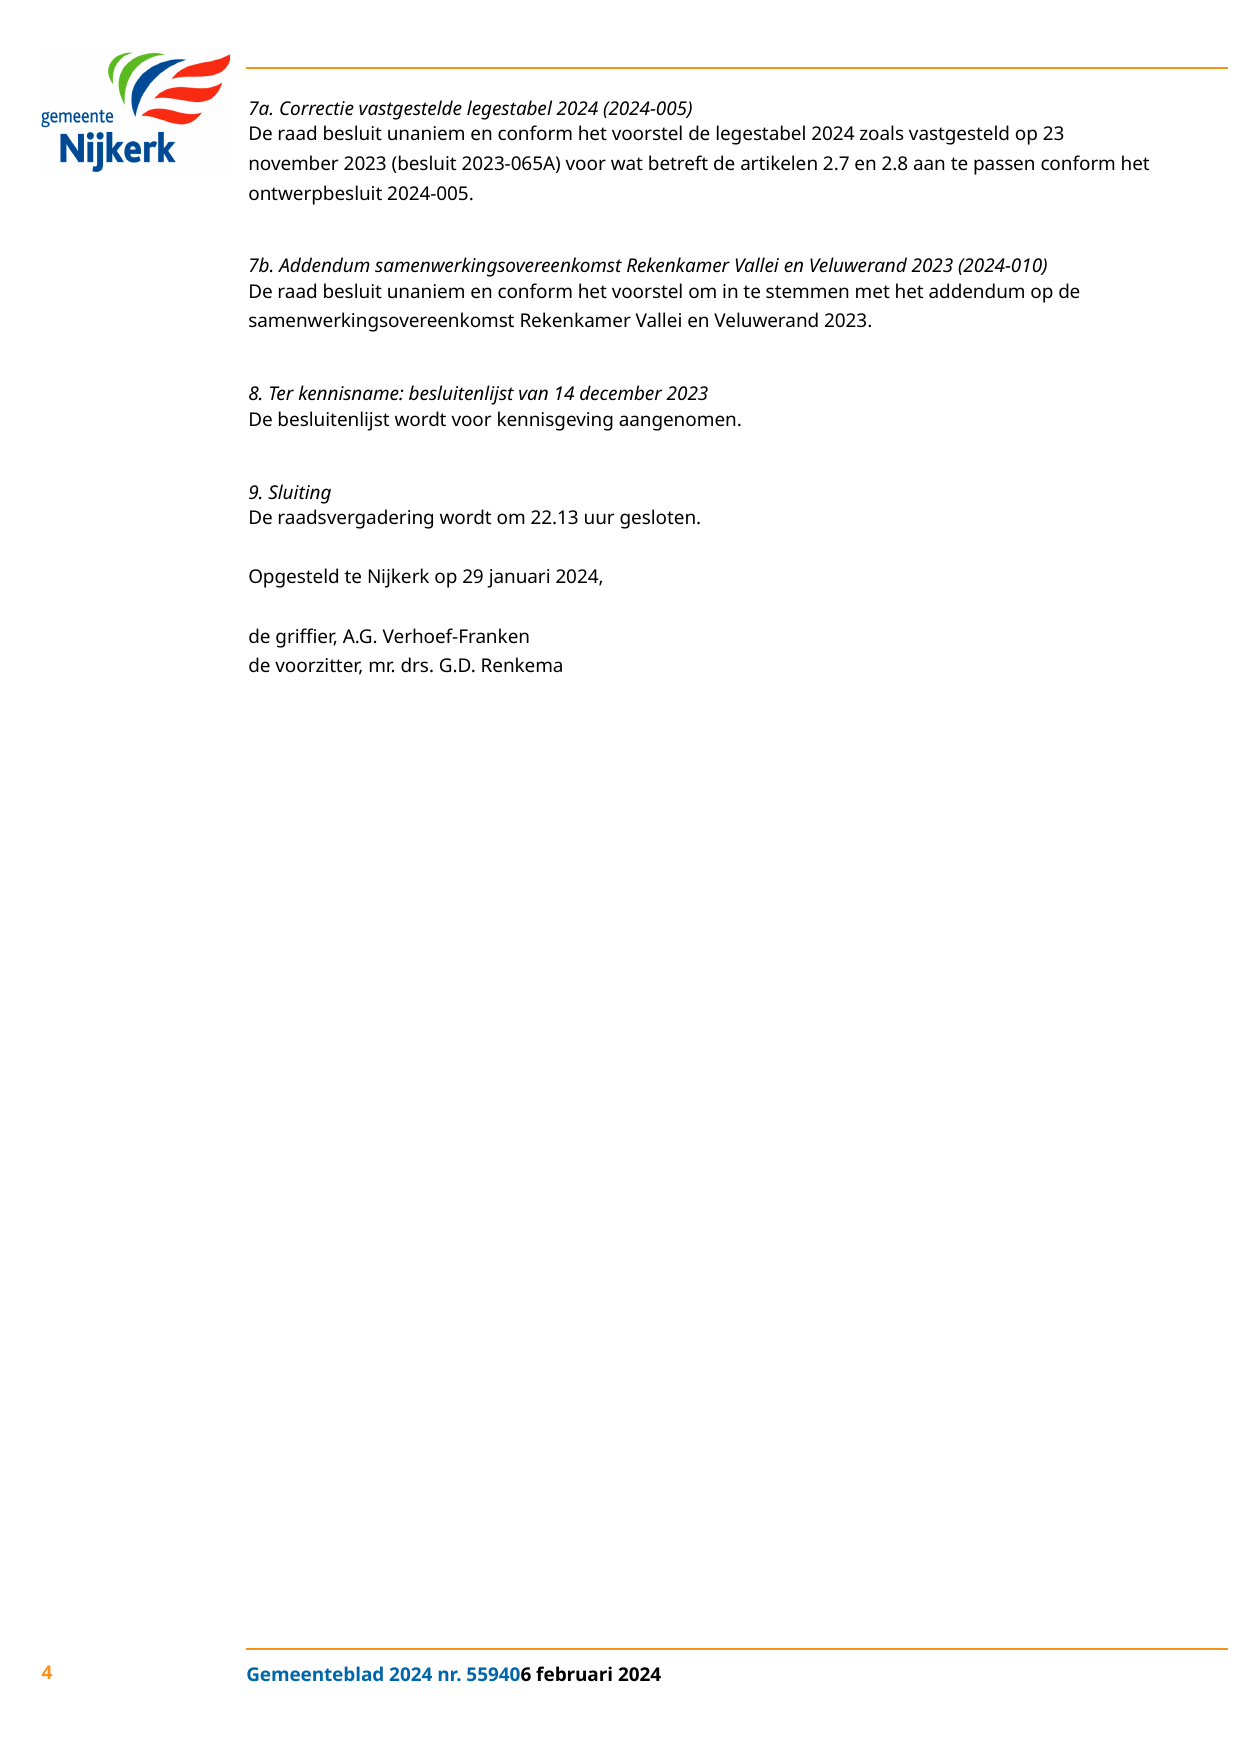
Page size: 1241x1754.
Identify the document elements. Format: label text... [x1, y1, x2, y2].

text Opgesteld te Nijkerk op 29 januari 2024, [248, 564, 1152, 589]
text 7b. Addendum samenwerkingsovereenkomst Rekenkamer Vallei en Veluwerand 2023 (2024-010) [248, 252, 1152, 278]
text De raad besluit unaniem en conform het voorstel om in te stemmen met het addendum op de samenwerkingsovereenkomst Rekenkamer Vallei en Veluwerand 2023. [248, 278, 1152, 333]
picture [41, 47, 231, 172]
text 7a. Correctie vastgestelde legestabel 2024 (2024-005) [248, 95, 1152, 121]
text 8. Ter kennisname: besluitenlijst van 14 december 2023 [248, 380, 1152, 406]
text 9. Sluiting [248, 479, 1152, 504]
text De raad besluit unaniem en conform het voorstel de legestabel 2024 zoals vastgesteld op 23 november 2023 (besluit 2023-065A) voor wat betreft de artikelen 2.7 en 2.8 aan te passen conform het ontwerpbesluit 2024-005. [248, 121, 1152, 205]
text de griffier, A.G. Verhoef-Franken [248, 623, 1152, 649]
text de voorzitter, mr. drs. G.D. Renkema [248, 652, 1152, 678]
text De besluitenlijst wordt voor kennisgeving aangenomen. [248, 406, 1152, 432]
text De raadsvergadering wordt om 22.13 uur gesloten. [248, 504, 1152, 530]
